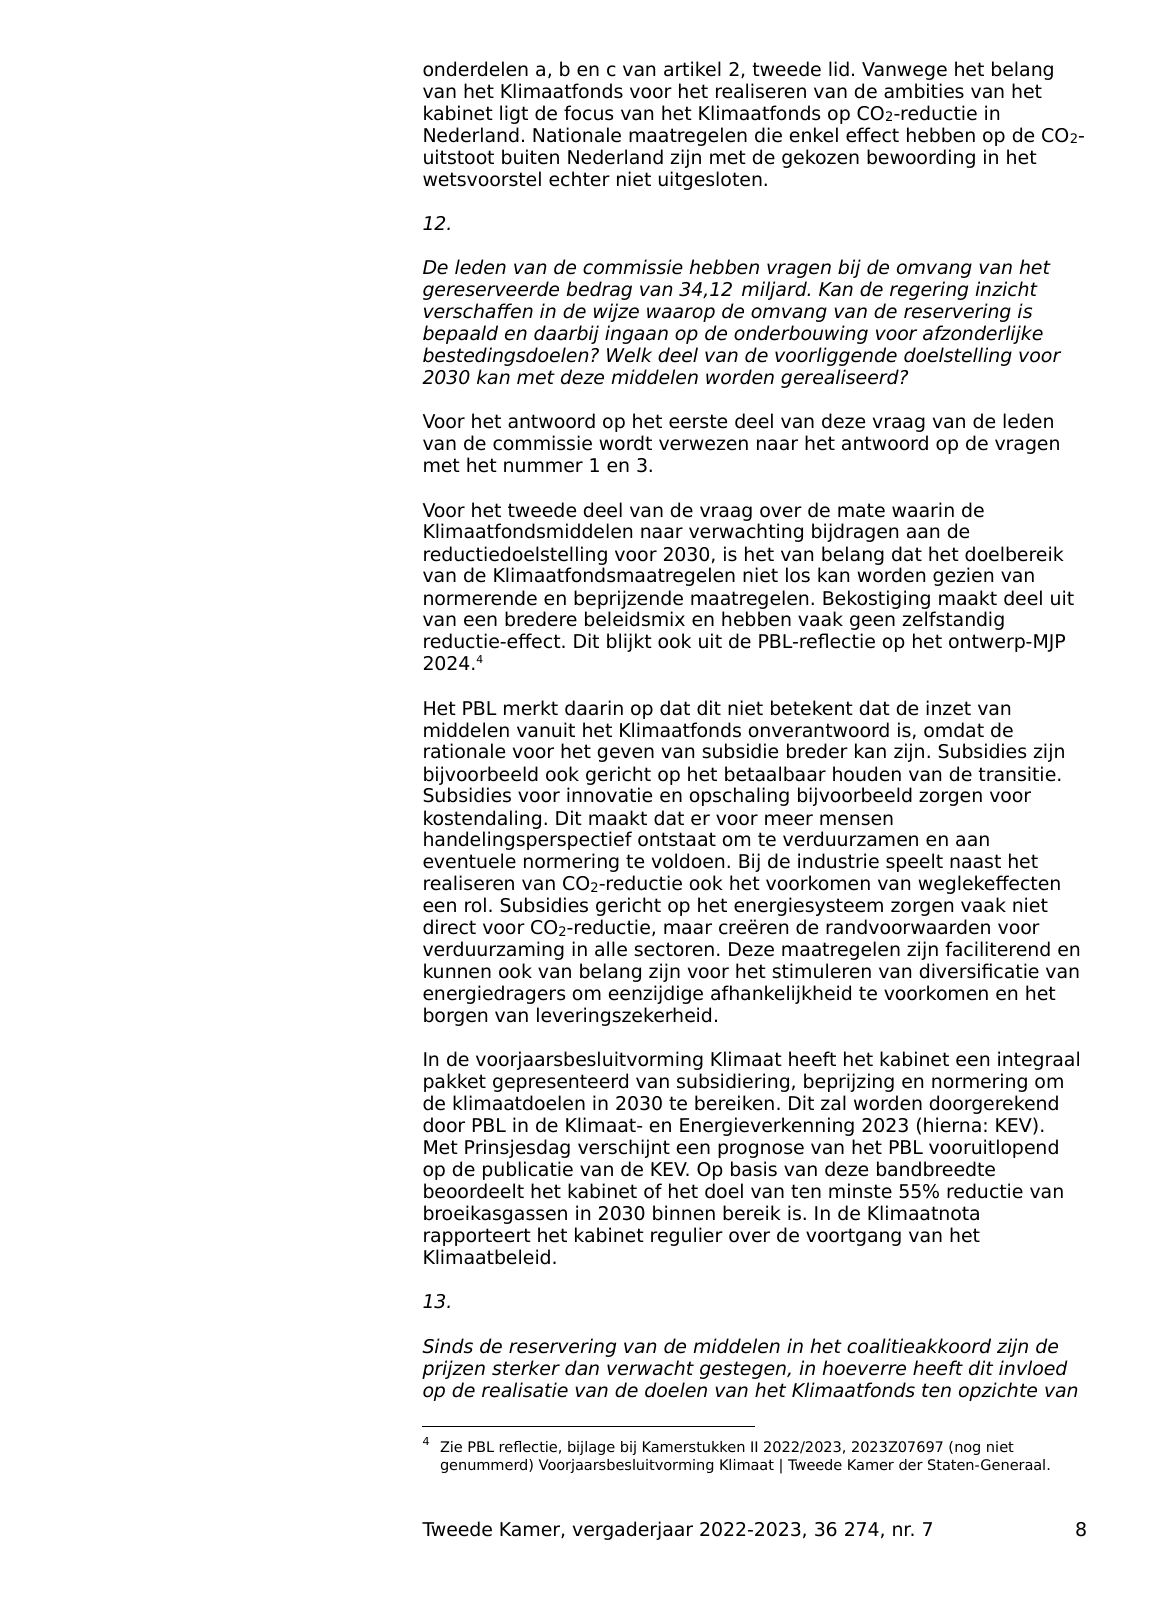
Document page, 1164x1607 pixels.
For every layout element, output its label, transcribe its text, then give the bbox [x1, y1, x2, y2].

text In de voorjaarsbesluitvorming Klimaat heeft het kabinet een integraal pakket gepresenteerd van subsidiering, beprijzing en normering om de klimaatdoelen in 2030 te bereiken. Dit zal worden doorgerekend door PBL in de Klimaat- en Energieverkenning 2023 (hierna: KEV). Met Prinsjesdag verschijnt een prognose van het PBL vooruitlopend op de publicatie van de KEV. Op basis van deze bandbreedte beoordeelt het kabinet of het doel van ten minste 55% reductie van broeikasgassen in 2030 binnen bereik is. In de Klimaatnota rapporteert het kabinet regulier over de voortgang van het Klimaatbeleid. [422, 1049, 1087, 1269]
text Het PBL merkt daarin op dat dit niet betekent dat de inzet van middelen vanuit het Klimaatfonds onverantwoord is, omdat de rationale voor het geven van subsidie breder kan zijn. Subsidies zijn bijvoorbeeld ook gericht op het betaalbaar houden van de transitie. Subsidies voor innovatie en opschaling bijvoorbeeld zorgen voor kostendaling. Dit maakt dat er voor meer mensen handelingsperspectief ontstaat om te verduurzamen en aan eventuele normering te voldoen. Bij de industrie speelt naast het realiseren van CO2-reductie ook het voorkomen van weglekeffecten een rol. Subsidies gericht op het energiesysteem zorgen vaak niet direct voor CO2-reductie, maar creëren de randvoorwaarden voor verduurzaming in alle sectoren. Deze maatregelen zijn faciliterend en kunnen ook van belang zijn voor het stimuleren van diversificatie van energiedragers om eenzijdige afhankelijkheid te voorkomen en het borgen van leveringszekerheid. [422, 697, 1087, 1027]
subtitle 13. [422, 1291, 1087, 1313]
text De leden van de commissie hebben vragen bij de omvang van het gereserveerde bedrag van 34,12 miljard. Kan de regering inzicht verschaffen in de wijze waarop de omvang van de reservering is bepaald en daarbij ingaan op de onderbouwing voor afzonderlijke bestedingsdoelen? Welk deel van de voorliggende doelstelling voor 2030 kan met deze middelen worden gerealiseerd? [422, 257, 1087, 389]
subtitle 12. [422, 213, 1087, 235]
text Sinds de reservering van de middelen in het coalitieakkoord zijn de prijzen sterker dan verwacht gestegen, in hoeverre heeft dit invloed op de realisatie van de doelen van het Klimaatfonds ten opzichte van [422, 1336, 1087, 1401]
text Voor het tweede deel van de vraag over de mate waarin de Klimaatfondsmiddelen naar verwachting bijdragen aan de reductiedoelstelling voor 2030, is het van belang dat het doelbereik van de Klimaatfondsmaatregelen niet los kan worden gezien van normerende en beprijzende maatregelen. Bekostiging maakt deel uit van een bredere beleidsmix en hebben vaak geen zelfstandig reductie-effect. Dit blijkt ook uit de PBL-reflectie op het ontwerp-MJP 2024. [422, 499, 1087, 675]
text Zie PBL reflectie, bijlage bij Kamerstukken II 2022/2023, 2023Z07697 (nog niet genummerd) Voorjaarsbesluitvorming Klimaat | Tweede Kamer der Staten-Generaal. [422, 1435, 1087, 1474]
text Voor het antwoord op het eerste deel van deze vraag van de leden van de commissie wordt verwezen naar het antwoord op de vragen met het nummer 1 en 3. [422, 411, 1087, 477]
text onderdelen a, b en c van artikel 2, tweede lid. Vanwege het belang van het Klimaatfonds voor het realiseren van de ambities van het kabinet ligt de focus van het Klimaatfonds op CO2-reductie in Nederland. Nationale maatregelen die enkel effect hebben op de CO2-uitstoot buiten Nederland zijn met de gekozen bewoording in het wetsvoorstel echter niet uitgesloten. [422, 59, 1087, 191]
